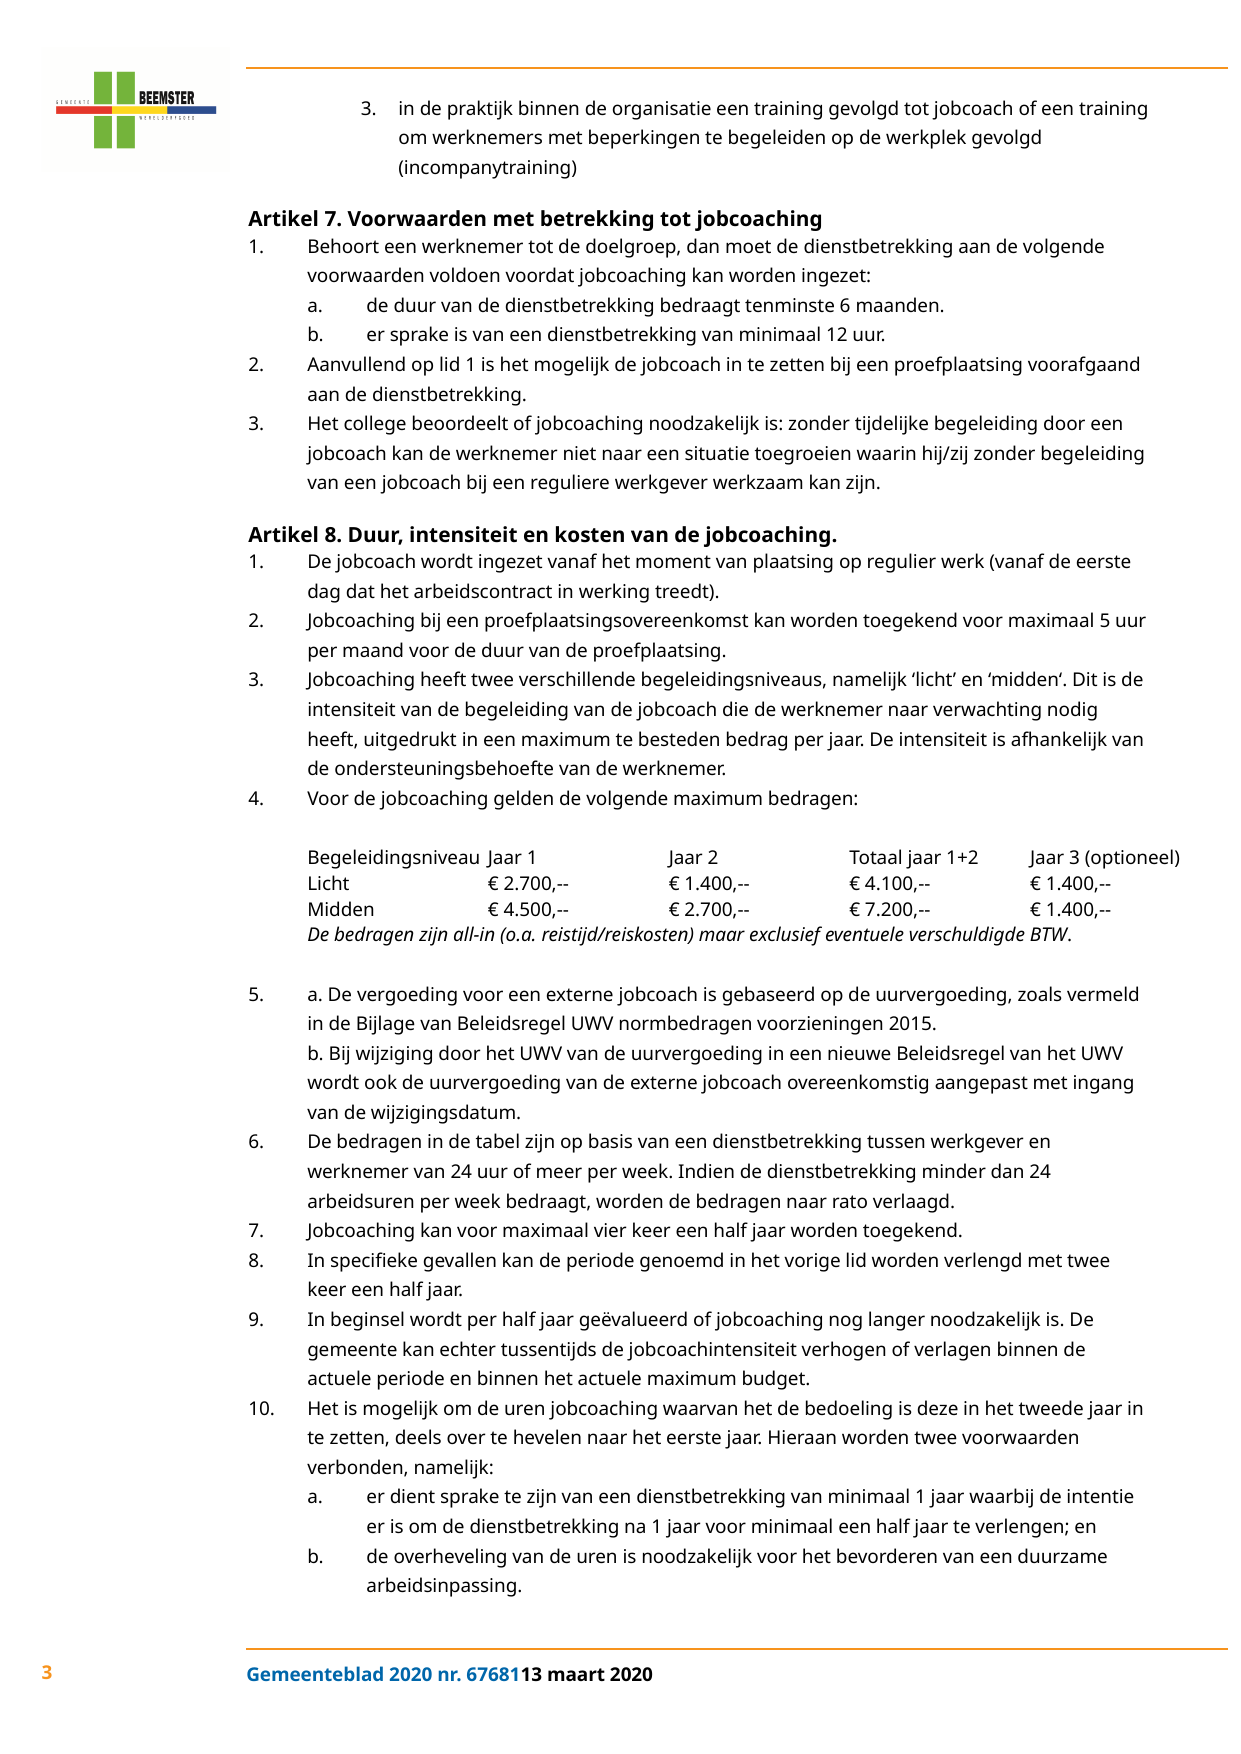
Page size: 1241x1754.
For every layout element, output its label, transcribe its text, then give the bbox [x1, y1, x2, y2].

list a. De vergoeding voor een externe jobcoach is gebaseerd op de uurvergoeding, zoals vermeld in de Bijlage van Beleidsregel UWV normbedragen voorzieningen 2015. [248, 981, 1152, 1036]
list Behoort een werknemer tot de doelgroep, dan moet de dienstbetrekking aan de volgende voorwaarden voldoen voordat jobcoaching kan worden ingezet: [248, 233, 1152, 288]
list de duur van de dienstbetrekking bedraagt tenminste 6 maanden. [307, 292, 1152, 318]
list er dient sprake te zijn van een dienstbetrekking van minimaal 1 jaar waarbij de intentie er is om de dienstbetrekking na 1 jaar voor minimaal een half jaar te verlengen; en [307, 1484, 1152, 1539]
list Jobcoaching heeft twee verschillende begeleidingsniveaus, namelijk ‘licht’ en ‘midden‘. Dit is de intensiteit van de begeleiding van de jobcoach die de werknemer naar verwachting nodig heeft, uitgedrukt in een maximum te besteden bedrag per jaar. De intensiteit is afhankelijk van de ondersteuningsbehoefte van de werknemer. [248, 667, 1152, 781]
list Voor de jobcoaching gelden de volgende maximum bedragen: [248, 785, 1152, 811]
list Aanvullend op lid 1 is het mogelijk de jobcoach in te zetten bij een proefplaatsing voorafgaand aan de dienstbetrekking. [248, 351, 1152, 406]
list er sprake is van een dienstbetrekking van minimaal 12 uur. [307, 322, 1152, 347]
list Jobcoaching bij een proefplaatsingsovereenkomst kan worden toegekend voor maximaal 5 uur per maand voor de duur van de proefplaatsing. [248, 607, 1152, 663]
table_cell € 4.500,-- [488, 896, 668, 921]
text Artikel 8. Duur, intensiteit en kosten van de jobcoaching. [248, 520, 1152, 548]
table_cell € 7.200,-- [849, 896, 1030, 921]
list Het college beoordeelt of jobcoaching noodzakelijk is: zonder tijdelijke begeleiding door een jobcoach kan de werknemer niet naar een situatie toegroeien waarin hij/zij zonder begeleiding van een jobcoach bij een reguliere werkgever werkzaam kan zijn. [248, 410, 1152, 495]
table_header Begeleidingsniveau [307, 844, 488, 870]
list de overheveling van de uren is noodzakelijk voor het bevorderen van een duurzame arbeidsinpassing. [307, 1543, 1152, 1598]
text Artikel 7. Voorwaarden met betrekking tot jobcoaching [248, 204, 1152, 233]
list In beginsel wordt per half jaar geëvalueerd of jobcoaching nog langer noodzakelijk is. De gemeente kan echter tussentijds de jobcoachintensiteit verhogen of verlagen binnen de actuele periode en binnen het actuele maximum budget. [248, 1306, 1152, 1391]
list b. Bij wijziging door het UWV van de uurvergoeding in een nieuwe Beleidsregel van het UWV wordt ook de uurvergoeding van de externe jobcoach overeenkomstig aangepast met ingang van de wijzigingsdatum. [248, 1040, 1152, 1125]
list De bedragen in de tabel zijn op basis van een dienstbetrekking tussen werkgever en werknemer van 24 uur of meer per week. Indien de dienstbetrekking minder dan 24 arbeidsuren per week bedraagt, worden de bedragen naar rato verlaagd. [248, 1129, 1152, 1213]
table_header Totaal jaar 1+2 [849, 844, 1030, 870]
table_cell € 2.700,-- [669, 896, 849, 921]
list De jobcoach wordt ingezet vanaf het moment van plaatsing op regulier werk (vanaf de eerste dag dat het arbeidscontract in werking treedt). [248, 548, 1152, 604]
table_cell € 4.100,-- [849, 870, 1030, 896]
picture [41, 47, 231, 172]
table_header Jaar 3 (optioneel) [1030, 844, 1211, 870]
table_cell € 1.400,-- [669, 870, 849, 896]
table_header Jaar 2 [669, 844, 849, 870]
list Jobcoaching kan voor maximaal vier keer een half jaar worden toegekend. [248, 1217, 1152, 1243]
list in de praktijk binnen de organisatie een training gevolgd tot jobcoach of een training om werknemers met beperkingen te begeleiden op de werkplek gevolgd (incompanytraining) [361, 95, 1152, 180]
table_cell € 1.400,-- [1030, 870, 1211, 896]
table_cell Midden [307, 896, 488, 921]
list Het is mogelijk om de uren jobcoaching waarvan het de bedoeling is deze in het tweede jaar in te zetten, deels over te hevelen naar het eerste jaar. Hieraan worden twee voorwaarden verbonden, namelijk: [248, 1395, 1152, 1480]
table_cell Licht [307, 870, 488, 896]
table_cell € 1.400,-- [1030, 896, 1211, 921]
list In specifieke gevallen kan de periode genoemd in het vorige lid worden verlengd met twee keer een half jaar. [248, 1247, 1152, 1302]
list De bedragen zijn all-in (o.a. reistijd/reiskosten) maar exclusief eventuele verschuldigde BTW. [248, 922, 1152, 947]
table_cell € 2.700,-- [488, 870, 668, 896]
table_header Jaar 1 [488, 844, 668, 870]
